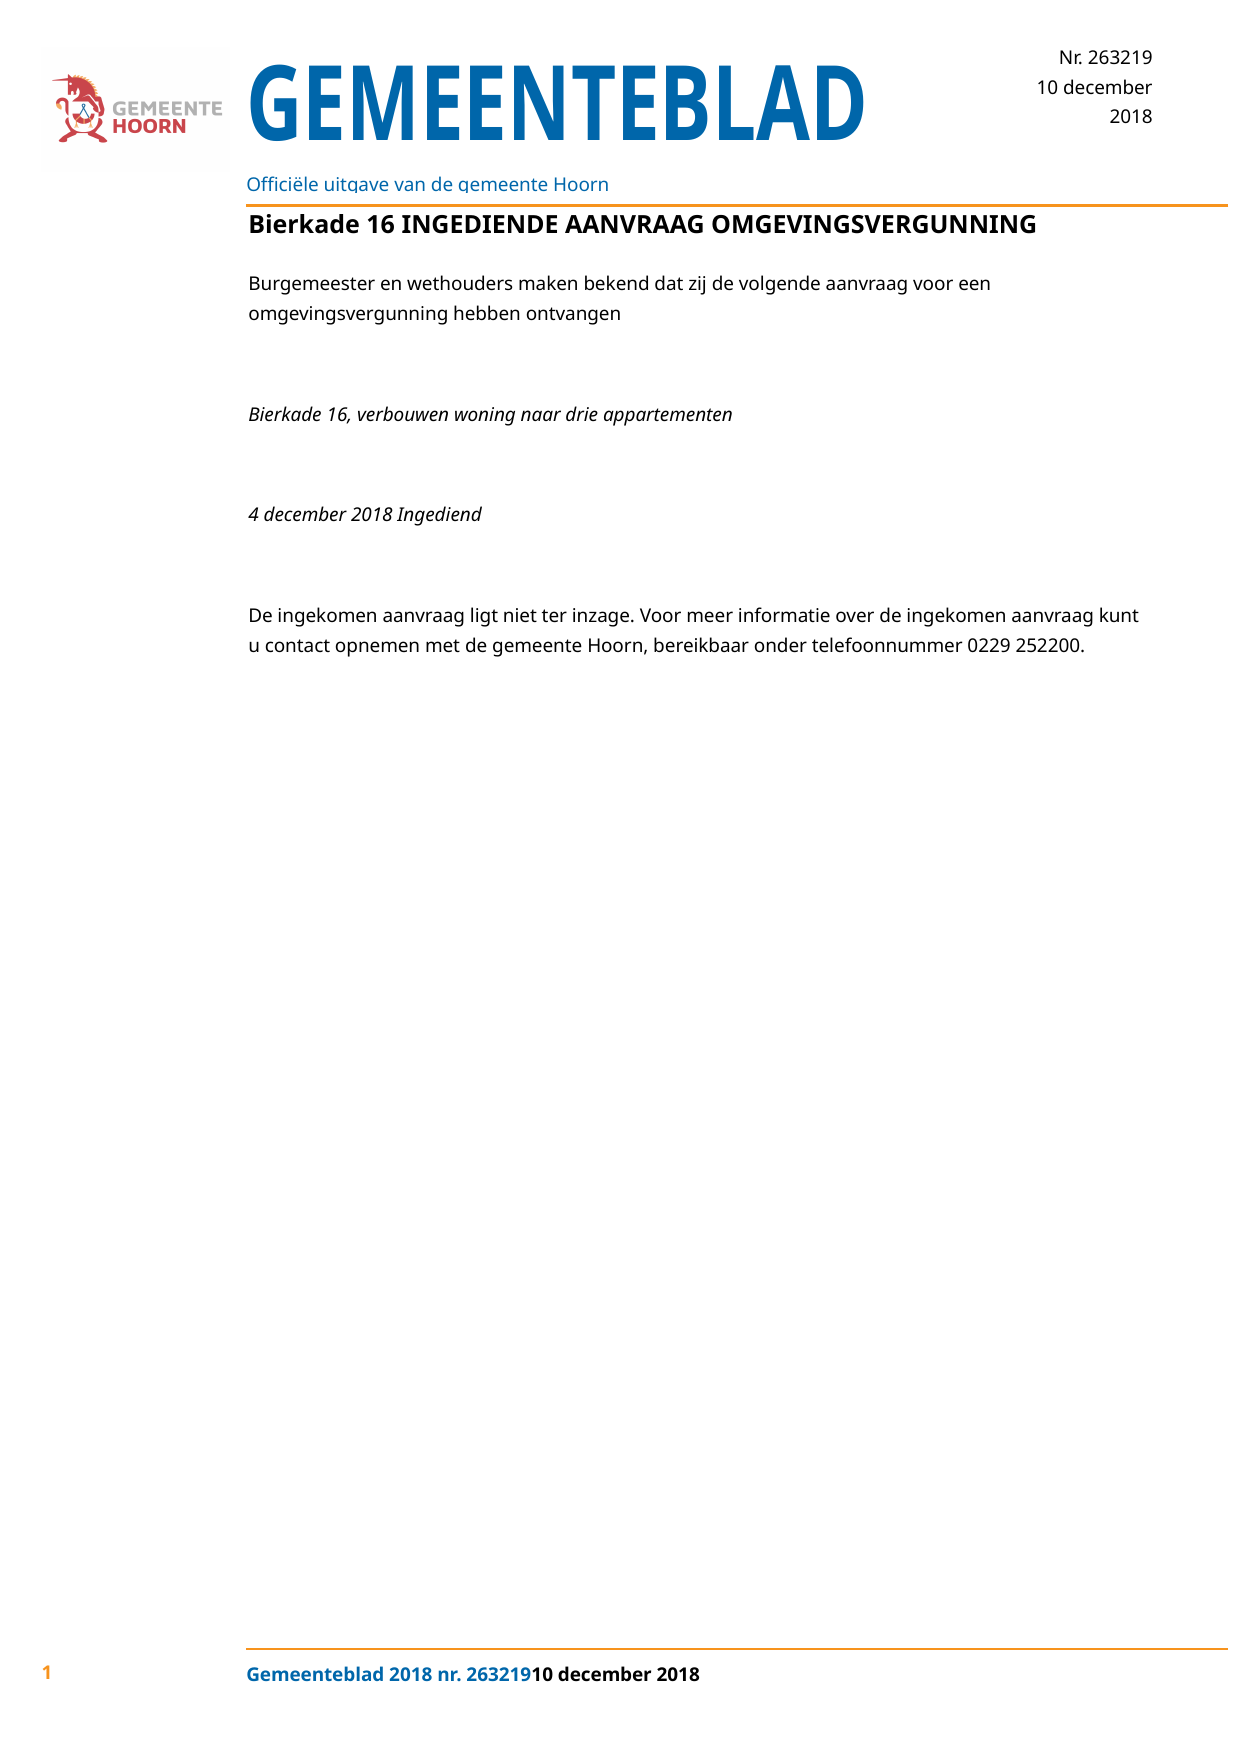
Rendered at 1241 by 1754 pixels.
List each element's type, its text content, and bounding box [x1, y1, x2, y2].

text Bierkade 16 INGEDIENDE AANVRAAG OMGEVINGSVERGUNNING [248, 207, 1152, 241]
text Bierkade 16, verbouwen woning naar drie appartementen [248, 401, 1152, 426]
text De ingekomen aanvraag ligt niet ter inzage. Voor meer informatie over de ingekomen aanvraag kunt u contact opnemen met de gemeente Hoorn, bereikbaar onder telefoonnummer 0229 252200. [248, 602, 1152, 658]
text 4 december 2018 Ingediend [248, 502, 1152, 527]
picture [41, 47, 231, 172]
text Burgemeester en wethouders maken bekend dat zij de volgende aanvraag voor een omgevingsvergunning hebben ontvangen [248, 270, 1152, 326]
